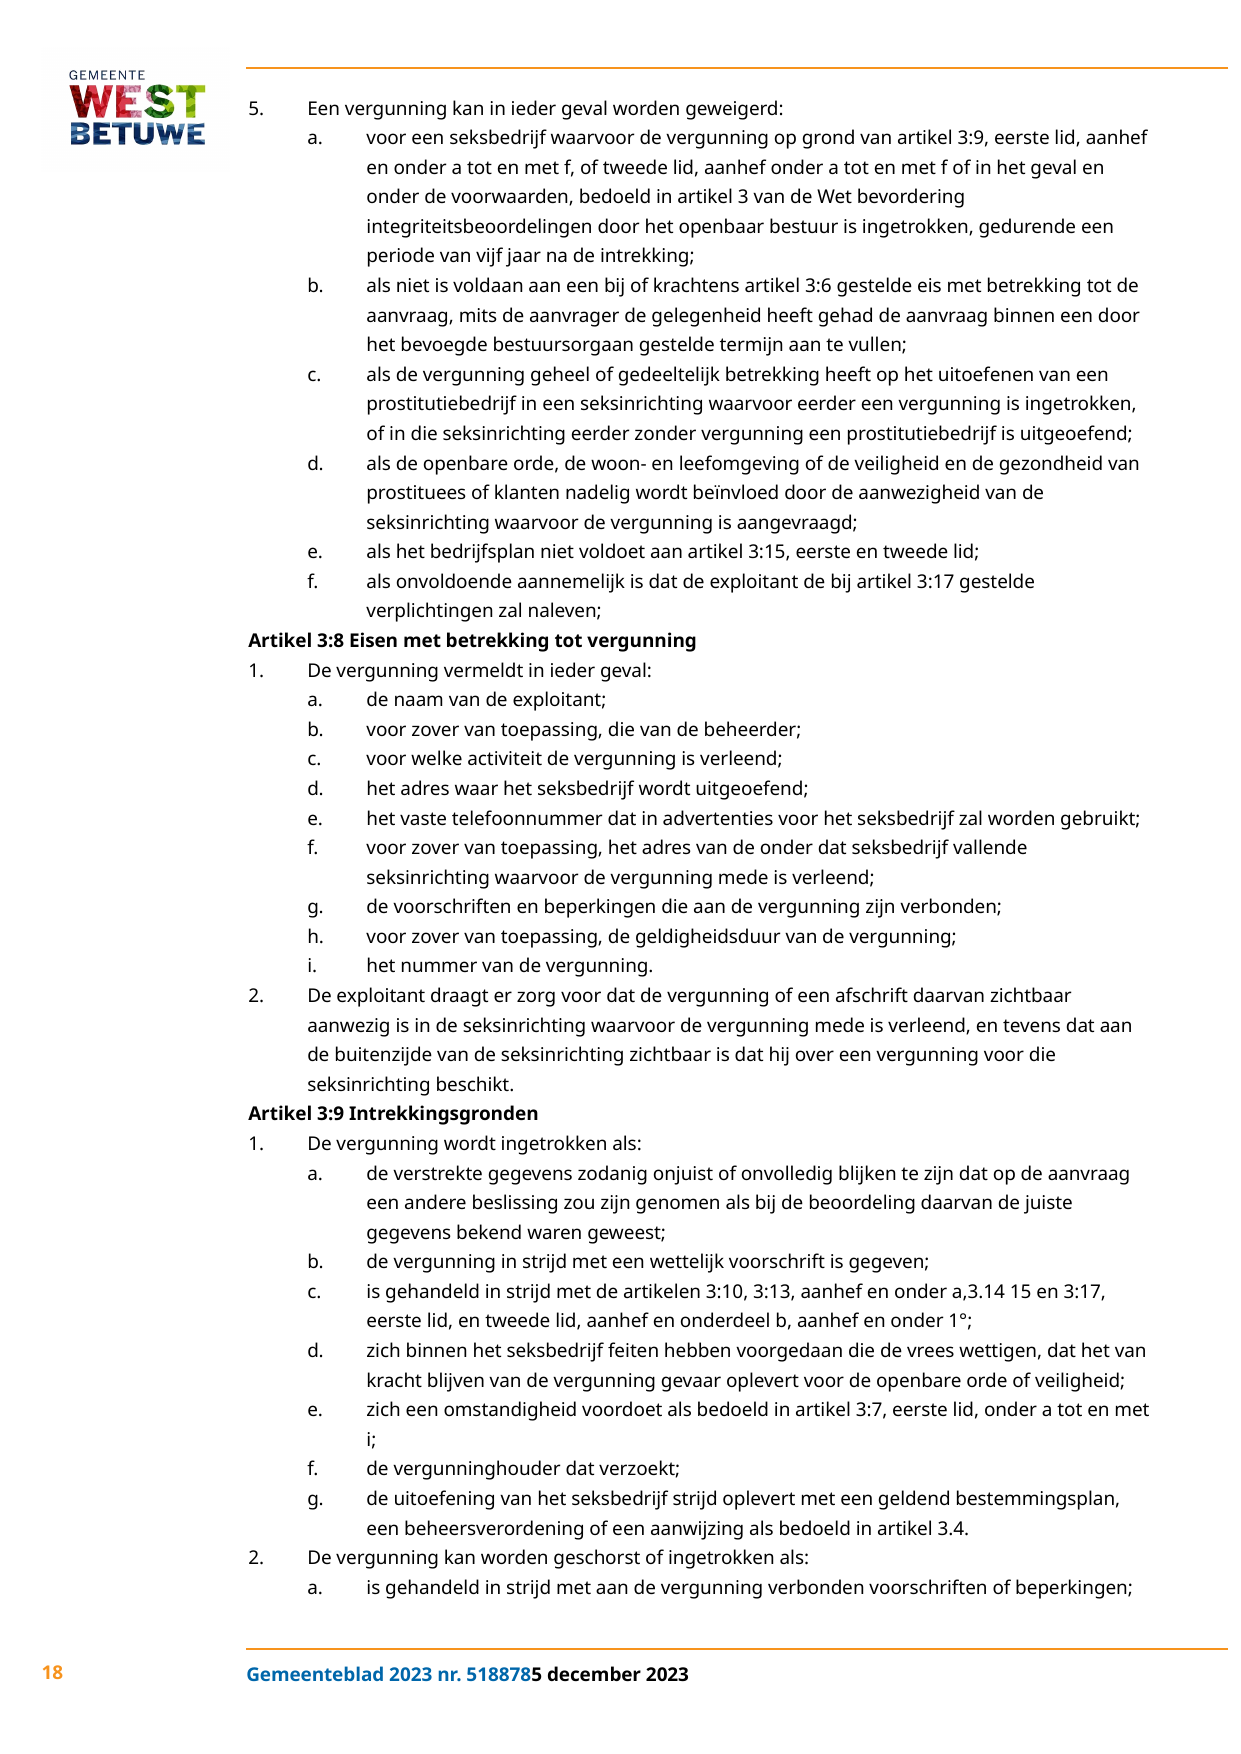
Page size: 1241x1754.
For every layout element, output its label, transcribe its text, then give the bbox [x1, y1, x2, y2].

list als niet is voldaan aan een bij of krachtens artikel 3:6 gestelde eis met betrekking tot de aanvraag, mits de aanvrager de gelegenheid heeft gehad de aanvraag binnen een door het bevoegde bestuursorgaan gestelde termijn aan te vullen; [307, 272, 1152, 357]
list als het bedrijfsplan niet voldoet aan artikel 3:15, eerste en tweede lid; [307, 538, 1152, 564]
list De exploitant draagt er zorg voor dat de vergunning of een afschrift daarvan zichtbaar aanwezig is in de seksinrichting waarvoor de vergunning mede is verleend, en tevens dat aan de buitenzijde van de seksinrichting zichtbaar is dat hij over een vergunning voor die seksinrichting beschikt. [248, 982, 1152, 1097]
list voor zover van toepassing, de geldigheidsduur van de vergunning; [307, 923, 1152, 949]
list De vergunning kan worden geschorst of ingetrokken als: [248, 1544, 1152, 1570]
list de voorschriften en beperkingen die aan de vergunning zijn verbonden; [307, 893, 1152, 919]
list De vergunning vermeldt in ieder geval: [248, 657, 1152, 683]
picture [41, 47, 231, 172]
list het adres waar het seksbedrijf wordt uitgeoefend; [307, 775, 1152, 801]
list is gehandeld in strijd met aan de vergunning verbonden voorschriften of beperkingen; [307, 1574, 1152, 1600]
list voor zover van toepassing, het adres van de onder dat seksbedrijf vallende seksinrichting waarvoor de vergunning mede is verleend; [307, 834, 1152, 890]
list de vergunning in strijd met een wettelijk voorschrift is gegeven; [307, 1248, 1152, 1274]
list is gehandeld in strijd met de artikelen 3:10, 3:13, aanhef en onder a,3.14 15 en 3:17, eerste lid, en tweede lid, aanhef en onderdeel b, aanhef en onder 1°; [307, 1278, 1152, 1333]
list voor zover van toepassing, die van de beheerder; [307, 716, 1152, 742]
list De vergunning wordt ingetrokken als: [248, 1130, 1152, 1156]
list de naam van de exploitant; [307, 686, 1152, 712]
list zich binnen het seksbedrijf feiten hebben voorgedaan die de vrees wettigen, dat het van kracht blijven van de vergunning gevaar oplevert voor de openbare orde of veiligheid; [307, 1337, 1152, 1393]
list Een vergunning kan in ieder geval worden geweigerd: [248, 95, 1152, 121]
text Artikel 3:9 Intrekkingsgronden [248, 1101, 1152, 1126]
list de verstrekte gegevens zodanig onjuist of onvolledig blijken te zijn dat op de aanvraag een andere beslissing zou zijn genomen als bij de beoordeling daarvan de juiste gegevens bekend waren geweest; [307, 1160, 1152, 1245]
list als onvoldoende aannemelijk is dat de exploitant de bij artikel 3:17 gestelde verplichtingen zal naleven; [307, 568, 1152, 623]
list het vaste telefoonnummer dat in advertenties voor het seksbedrijf zal worden gebruikt; [307, 805, 1152, 831]
list zich een omstandigheid voordoet als bedoeld in artikel 3:7, eerste lid, onder a tot en met i; [307, 1396, 1152, 1452]
text Artikel 3:8 Eisen met betrekking tot vergunning [248, 627, 1152, 653]
list de uitoefening van het seksbedrijf strijd oplevert met een geldend bestemmingsplan, een beheersverordening of een aanwijzing als bedoeld in artikel 3.4. [307, 1485, 1152, 1541]
list de vergunninghouder dat verzoekt; [307, 1456, 1152, 1481]
list voor een seksbedrijf waarvoor de vergunning op grond van artikel 3:9, eerste lid, aanhef en onder a tot en met f, of tweede lid, aanhef onder a tot en met f of in het geval en onder de voorwaarden, bedoeld in artikel 3 van de Wet bevordering integriteitsbeoordelingen door het openbaar bestuur is ingetrokken, gedurende een periode van vijf jaar na de intrekking; [307, 124, 1152, 268]
list als de vergunning geheel of gedeeltelijk betrekking heeft op het uitoefenen van een prostitutiebedrijf in een seksinrichting waarvoor eerder een vergunning is ingetrokken, of in die seksinrichting eerder zonder vergunning een prostitutiebedrijf is uitgeoefend; [307, 361, 1152, 446]
list als de openbare orde, de woon- en leefomgeving of de veiligheid en de gezondheid van prostituees of klanten nadelig wordt beïnvloed door de aanwezigheid van de seksinrichting waarvoor de vergunning is aangevraagd; [307, 450, 1152, 535]
list het nummer van de vergunning. [307, 953, 1152, 978]
list voor welke activiteit de vergunning is verleend; [307, 746, 1152, 771]
